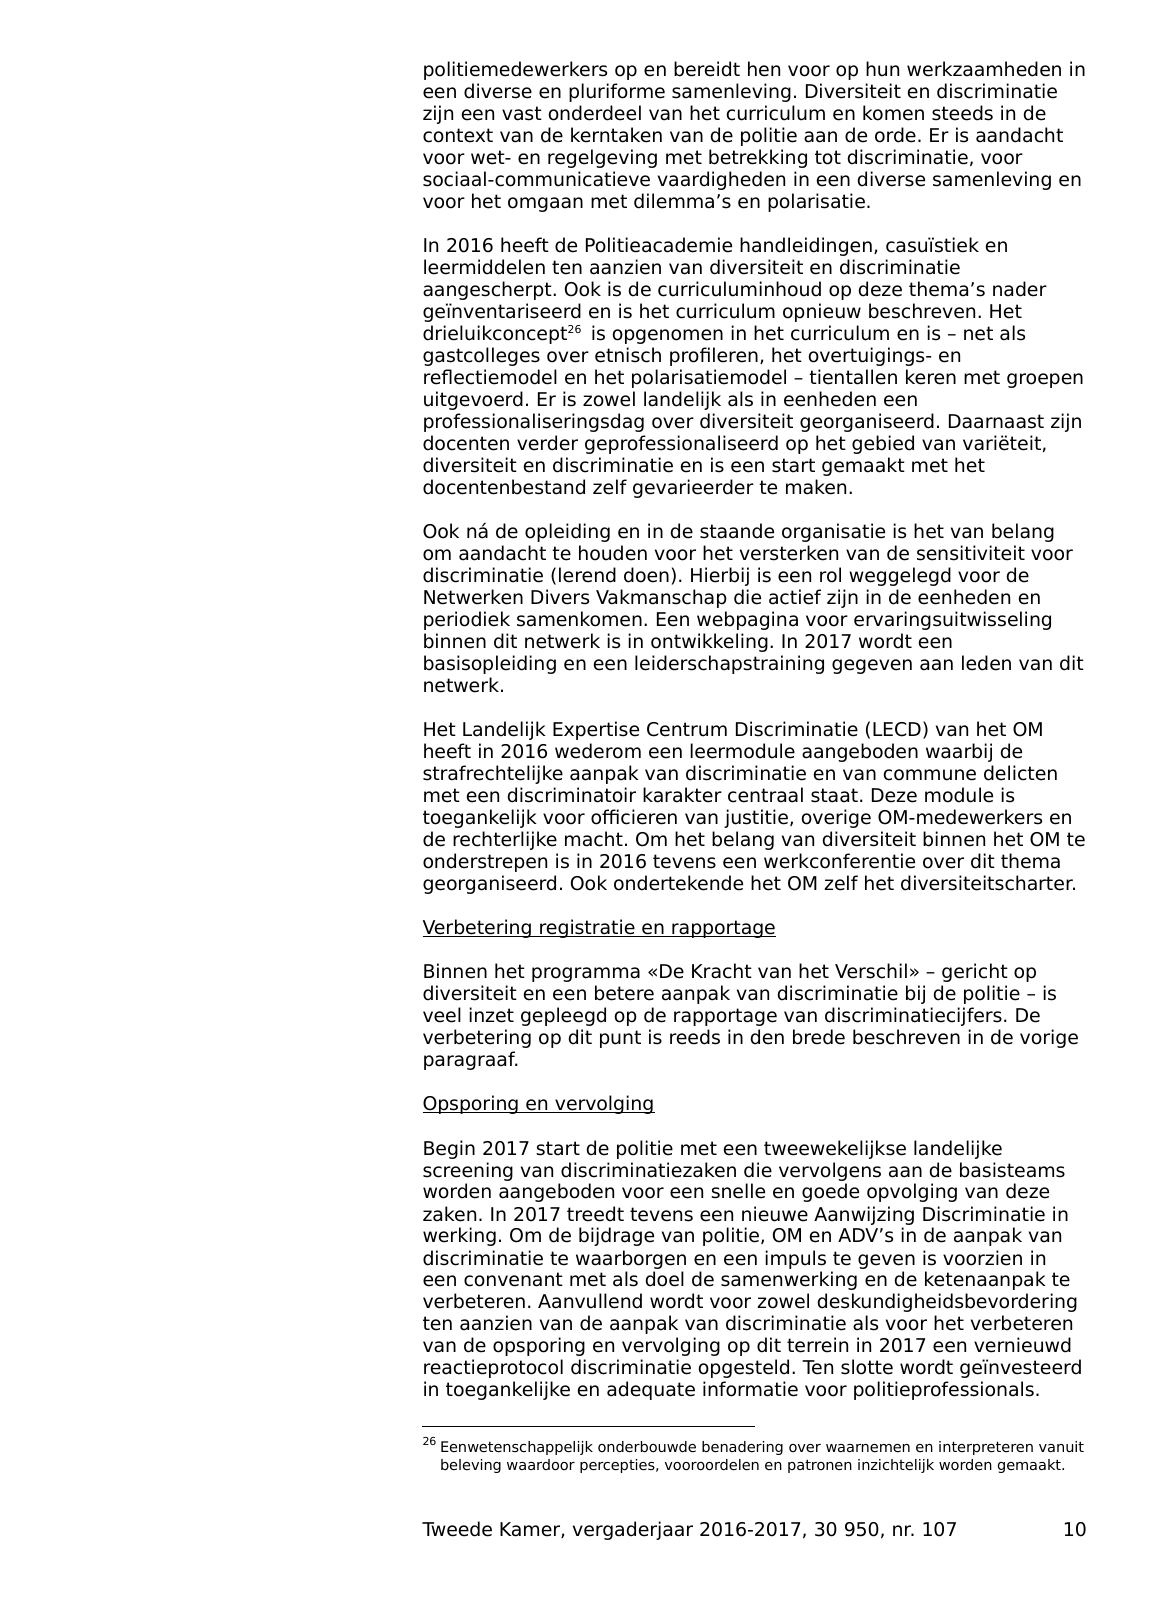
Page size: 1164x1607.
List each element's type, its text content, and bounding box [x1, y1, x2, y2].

text politiemedewerkers op en bereidt hen voor op hun werkzaamheden in een diverse en pluriforme samenleving. Diversiteit en discriminatie zijn een vast onderdeel van het curriculum en komen steeds in de context van de kerntaken van de politie aan de orde. Er is aandacht voor wet- en regelgeving met betrekking tot discriminatie, voor sociaal-communicatieve vaardigheden in een diverse samenleving en voor het omgaan met dilemma’s en polarisatie. [422, 59, 1087, 213]
text In 2016 heeft de Politieacademie handleidingen, casuïstiek en leermiddelen ten aanzien van diversiteit en discriminatie aangescherpt. Ook is de curriculuminhoud op deze thema’s nader geïnventariseerd en is het curriculum opnieuw beschreven. Het drieluikconcept is opgenomen in het curriculum en is – net als gastcolleges over etnisch profileren, het overtuigings- en reflectiemodel en het polarisatiemodel – tientallen keren met groepen uitgevoerd. Er is zowel landelijk als in eenheden een professionaliseringsdag over diversiteit georganiseerd. Daarnaast zijn docenten verder geprofessionaliseerd op het gebied van variëteit, diversiteit en discriminatie en is een start gemaakt met het docentenbestand zelf gevarieerder te maken. [422, 235, 1087, 499]
subtitle Opsporing en vervolging [422, 1093, 1087, 1115]
text Het Landelijk Expertise Centrum Discriminatie (LECD) van het OM heeft in 2016 wederom een leermodule aangeboden waarbij de strafrechtelijke aanpak van discriminatie en van commune delicten met een discriminatoir karakter centraal staat. Deze module is toegankelijk voor officieren van justitie, overige OM-medewerkers en de rechterlijke macht. Om het belang van diversiteit binnen het OM te onderstrepen is in 2016 tevens een werkconferentie over dit thema georganiseerd. Ook ondertekende het OM zelf het diversiteitscharter. [422, 719, 1087, 895]
text Binnen het programma «De Kracht van het Verschil» – gericht op diversiteit en een betere aanpak van discriminatie bij de politie – is veel inzet gepleegd op de rapportage van discriminatiecijfers. De verbetering op dit punt is reeds in den brede beschreven in de vorige paragraaf. [422, 961, 1087, 1071]
subtitle Verbetering registratie en rapportage [422, 917, 1087, 939]
text Eenwetenschappelijk onderbouwde benadering over waarnemen en interpreteren vanuit beleving waardoor percepties, vooroordelen en patronen inzichtelijk worden gemaakt. [422, 1435, 1087, 1474]
text Begin 2017 start de politie met een tweewekelijkse landelijke screening van discriminatiezaken die vervolgens aan de basisteams worden aangeboden voor een snelle en goede opvolging van deze zaken. In 2017 treedt tevens een nieuwe Aanwijzing Discriminatie in werking. Om de bijdrage van politie, OM en ADV’s in de aanpak van discriminatie te waarborgen en een impuls te geven is voorzien in een convenant met als doel de samenwerking en de ketenaanpak te verbeteren. Aanvullend wordt voor zowel deskundigheidsbevordering ten aanzien van de aanpak van discriminatie als voor het verbeteren van de opsporing en vervolging op dit terrein in 2017 een vernieuwd reactieprotocol discriminatie opgesteld. Ten slotte wordt geïnvesteerd in toegankelijke en adequate informatie voor politieprofessionals. [422, 1137, 1087, 1401]
text Ook ná de opleiding en in de staande organisatie is het van belang om aandacht te houden voor het versterken van de sensitiviteit voor discriminatie (lerend doen). Hierbij is een rol weggelegd voor de Netwerken Divers Vakmanschap die actief zijn in de eenheden en periodiek samenkomen. Een webpagina voor ervaringsuitwisseling binnen dit netwerk is in ontwikkeling. In 2017 wordt een basisopleiding en een leiderschapstraining gegeven aan leden van dit netwerk. [422, 521, 1087, 697]
